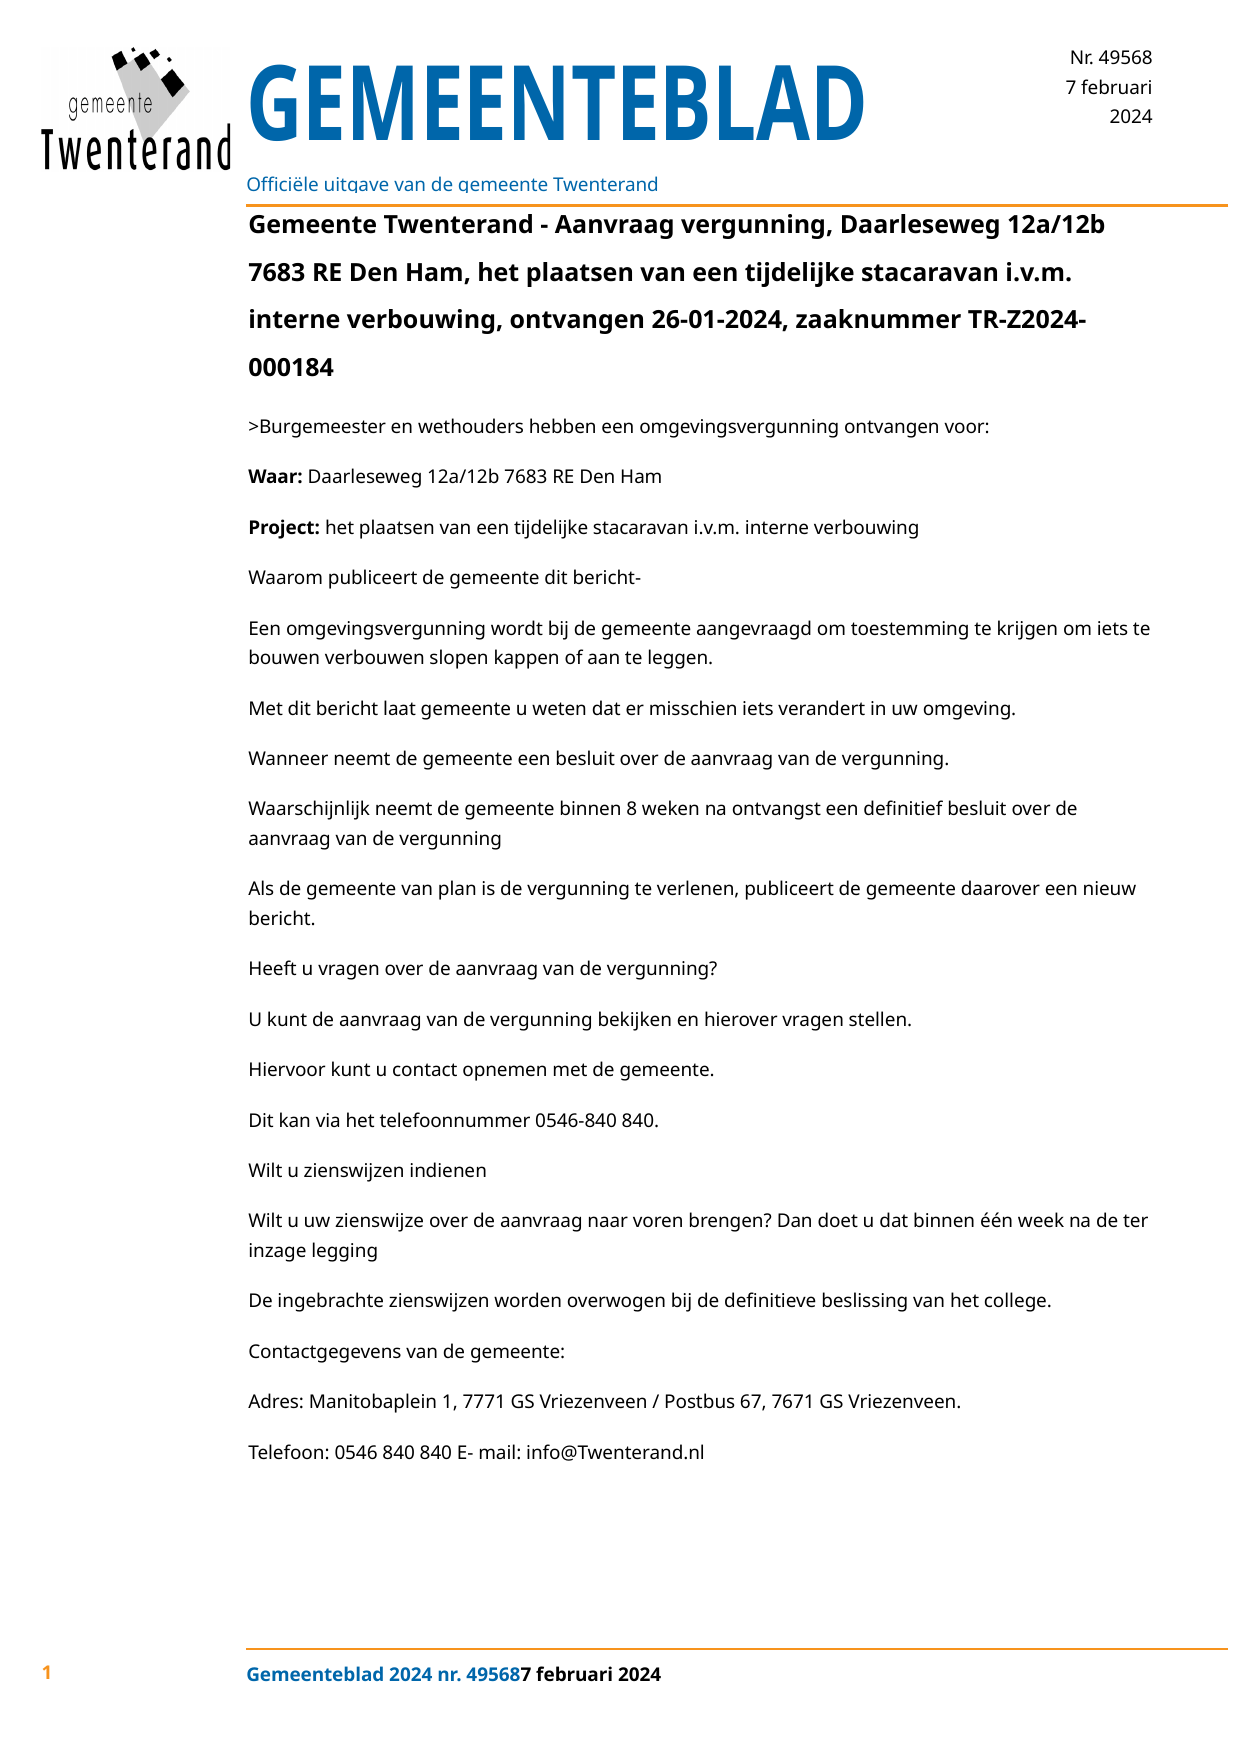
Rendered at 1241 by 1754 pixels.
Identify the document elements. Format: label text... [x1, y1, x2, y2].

text Waarom publiceert de gemeente dit bericht- [248, 564, 1152, 590]
text Heeft u vragen over de aanvraag van de vergunning? [248, 956, 1152, 981]
text Als de gemeente van plan is de vergunning te verlenen, publiceert de gemeente daarover een nieuw bericht. [248, 876, 1152, 931]
text Adres: Manitobaplein 1, 7771 GS Vriezenveen / Postbus 67, 7671 GS Vriezenveen. [248, 1388, 1152, 1414]
text Waar: Daarleseweg 12a/12b 7683 RE Den Ham [248, 463, 1152, 489]
text Contactgegevens van de gemeente: [248, 1338, 1152, 1364]
text Waarschijnlijk neemt de gemeente binnen 8 weken na ontvangst een definitief besluit over de aanvraag van de vergunning [248, 796, 1152, 851]
text Wilt u uw zienswijze over de aanvraag naar voren brengen? Dan doet u dat binnen één week na de ter inzage legging [248, 1208, 1152, 1263]
text Wilt u zienswijzen indienen [248, 1157, 1152, 1183]
text >Burgemeester en wethouders hebben een omgevingsvergunning ontvangen voor: [248, 413, 1152, 439]
text Dit kan via het telefoonnummer 0546-840 840. [248, 1107, 1152, 1133]
text Met dit bericht laat gemeente u weten dat er misschien iets verandert in uw omgeving. [248, 695, 1152, 721]
text Telefoon: 0546 840 840 E- mail: info@Twenterand.nl [248, 1439, 1152, 1465]
text Project: het plaatsen van een tijdelijke stacaravan i.v.m. interne verbouwing [248, 514, 1152, 540]
picture [41, 47, 231, 172]
text U kunt de aanvraag van de vergunning bekijken en hierover vragen stellen. [248, 1006, 1152, 1032]
text Hiervoor kunt u contact opnemen met de gemeente. [248, 1056, 1152, 1082]
text Wanneer neemt de gemeente een besluit over de aanvraag van de vergunning. [248, 745, 1152, 771]
text Een omgevingsvergunning wordt bij de gemeente aangevraagd om toestemming te krijgen om iets te bouwen verbouwen slopen kappen of aan te leggen. [248, 615, 1152, 670]
text De ingebrachte zienswijzen worden overwogen bij de definitieve beslissing van het college. [248, 1288, 1152, 1313]
text Gemeente Twenterand - Aanvraag vergunning, Daarleseweg 12a/12b 7683 RE Den Ham, het plaatsen van een tijdelijke stacaravan i.v.m. interne verbouwing, ontvangen 26-01-2024, zaaknummer TR-Z2024-000184 [248, 207, 1152, 384]
